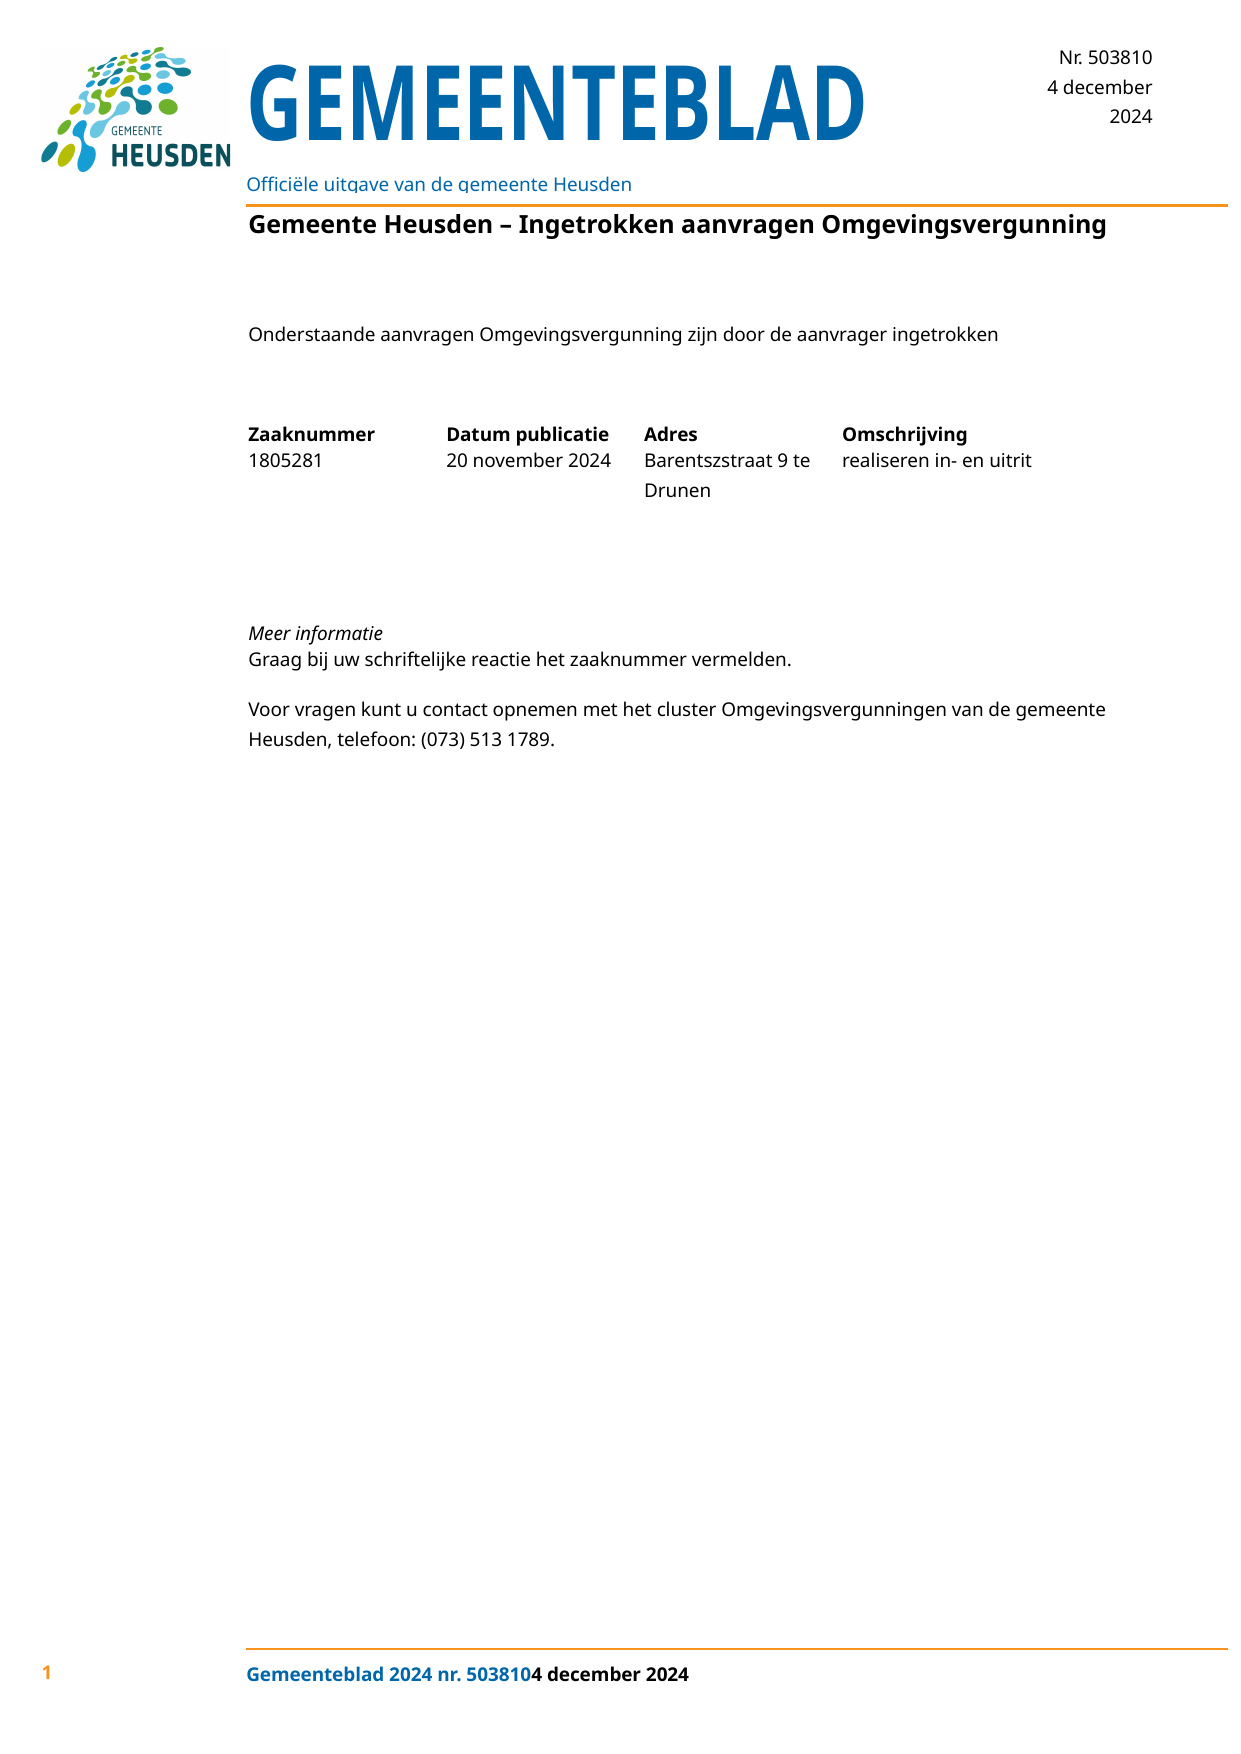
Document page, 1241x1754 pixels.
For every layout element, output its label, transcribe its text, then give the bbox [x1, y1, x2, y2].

picture [41, 47, 231, 172]
table_header Zaaknummer [248, 422, 446, 447]
text Gemeente Heusden – Ingetrokken aanvragen Omgevingsvergunning [248, 207, 1152, 241]
table_cell 20 november 2024 [446, 448, 644, 503]
text Onderstaande aanvragen Omgevingsvergunning zijn door de aanvrager ingetrokken [248, 321, 1152, 346]
table_header Datum publicatie [446, 422, 644, 447]
table_header Omschrijving [842, 422, 1152, 447]
table_cell 1805281 [248, 448, 446, 503]
table_header Adres [644, 422, 842, 447]
text Voor vragen kunt u contact opnemen met het cluster Omgevingsvergunningen van de gemeente Heusden, telefoon: (073) 513 1789. [248, 696, 1152, 752]
table_cell Barentszstraat 9 te Drunen [644, 448, 842, 503]
text Graag bij uw schriftelijke reactie het zaaknummer vermelden. [248, 646, 1152, 672]
text Meer informatie [248, 620, 1152, 646]
table_cell realiseren in- en uitrit [842, 448, 1152, 503]
